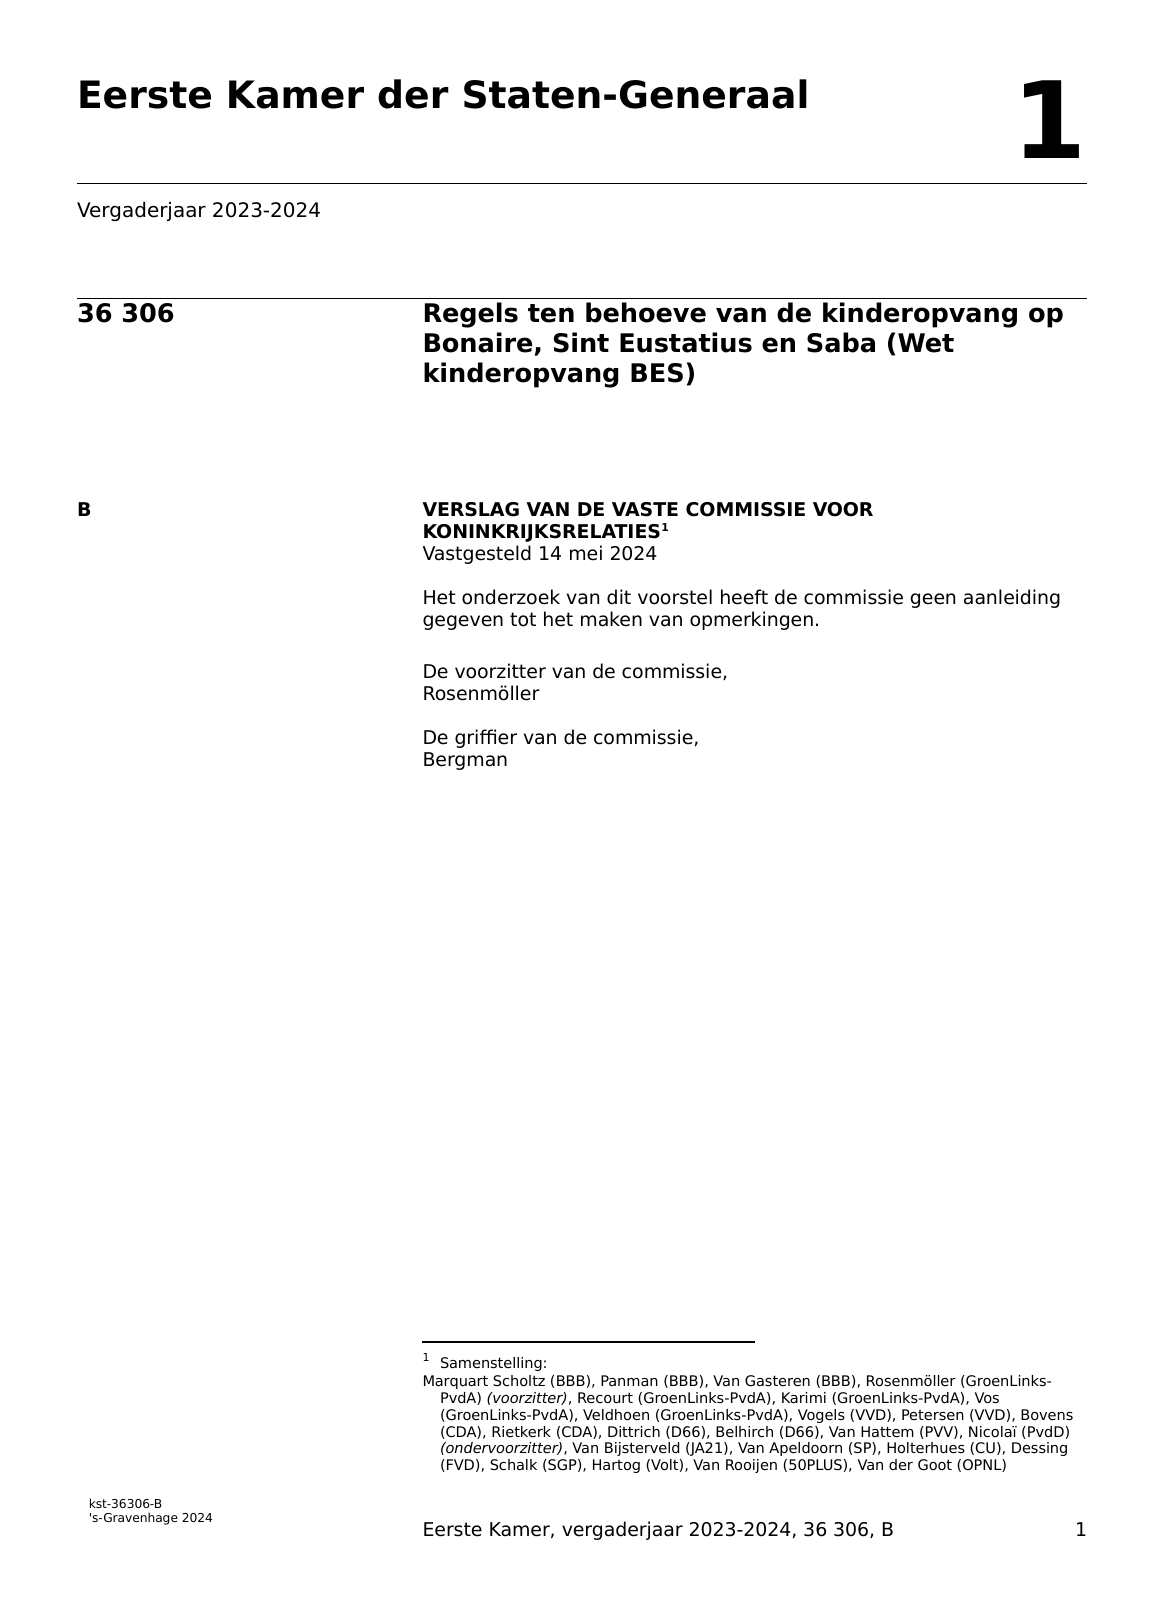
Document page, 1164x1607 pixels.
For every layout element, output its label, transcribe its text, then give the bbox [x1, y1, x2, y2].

table_header 1 [886, 59, 1087, 183]
text Vastgesteld 14 mei 2024 [422, 543, 1087, 565]
text De voorzitter van de commissie, Rosenmöller [422, 661, 1087, 705]
text Het onderzoek van dit voorstel heeft de commissie geen aanleiding gegeven tot het maken van opmerkingen. [422, 587, 1087, 631]
subtitle 36 306 Regels ten behoeve van de kinderopvang op Bonaire, Sint Eustatius en Saba (Wet kinderopvang BES) [77, 299, 1087, 388]
table_cell Vergaderjaar 2023-2024 [77, 184, 1087, 298]
table_header Eerste Kamer der Staten-Generaal [77, 59, 886, 183]
text Samenstelling: [422, 1351, 1087, 1373]
subtitle B VERSLAG VAN DE VASTE COMMISSIE VOOR KONINKRIJKSRELATIES [77, 499, 1087, 543]
text De griffier van de commissie, Bergman [422, 727, 1087, 771]
text kst-36306-B [88, 1497, 323, 1511]
text Marquart Scholtz (BBB), Panman (BBB), Van Gasteren (BBB), Rosenmöller (GroenLinks-PvdA) (voorzitter), Recourt (GroenLinks-PvdA), Karimi (GroenLinks-PvdA), Vos (GroenLinks-PvdA), Veldhoen (GroenLinks-PvdA), Vogels (VVD), Petersen (VVD), Bovens (CDA), Rietkerk (CDA), Dittrich (D66), Belhirch (D66), Van Hattem (PVV), Nicolaï (PvdD) (ondervoorzitter), Van Bijsterveld (JA21), Van Apeldoorn (SP), Holterhues (CU), Dessing (FVD), Schalk (SGP), Hartog (Volt), Van Rooijen (50PLUS), Van der Goot (OPNL) [422, 1373, 1087, 1474]
text 's-Gravenhage 2024 [88, 1511, 323, 1525]
